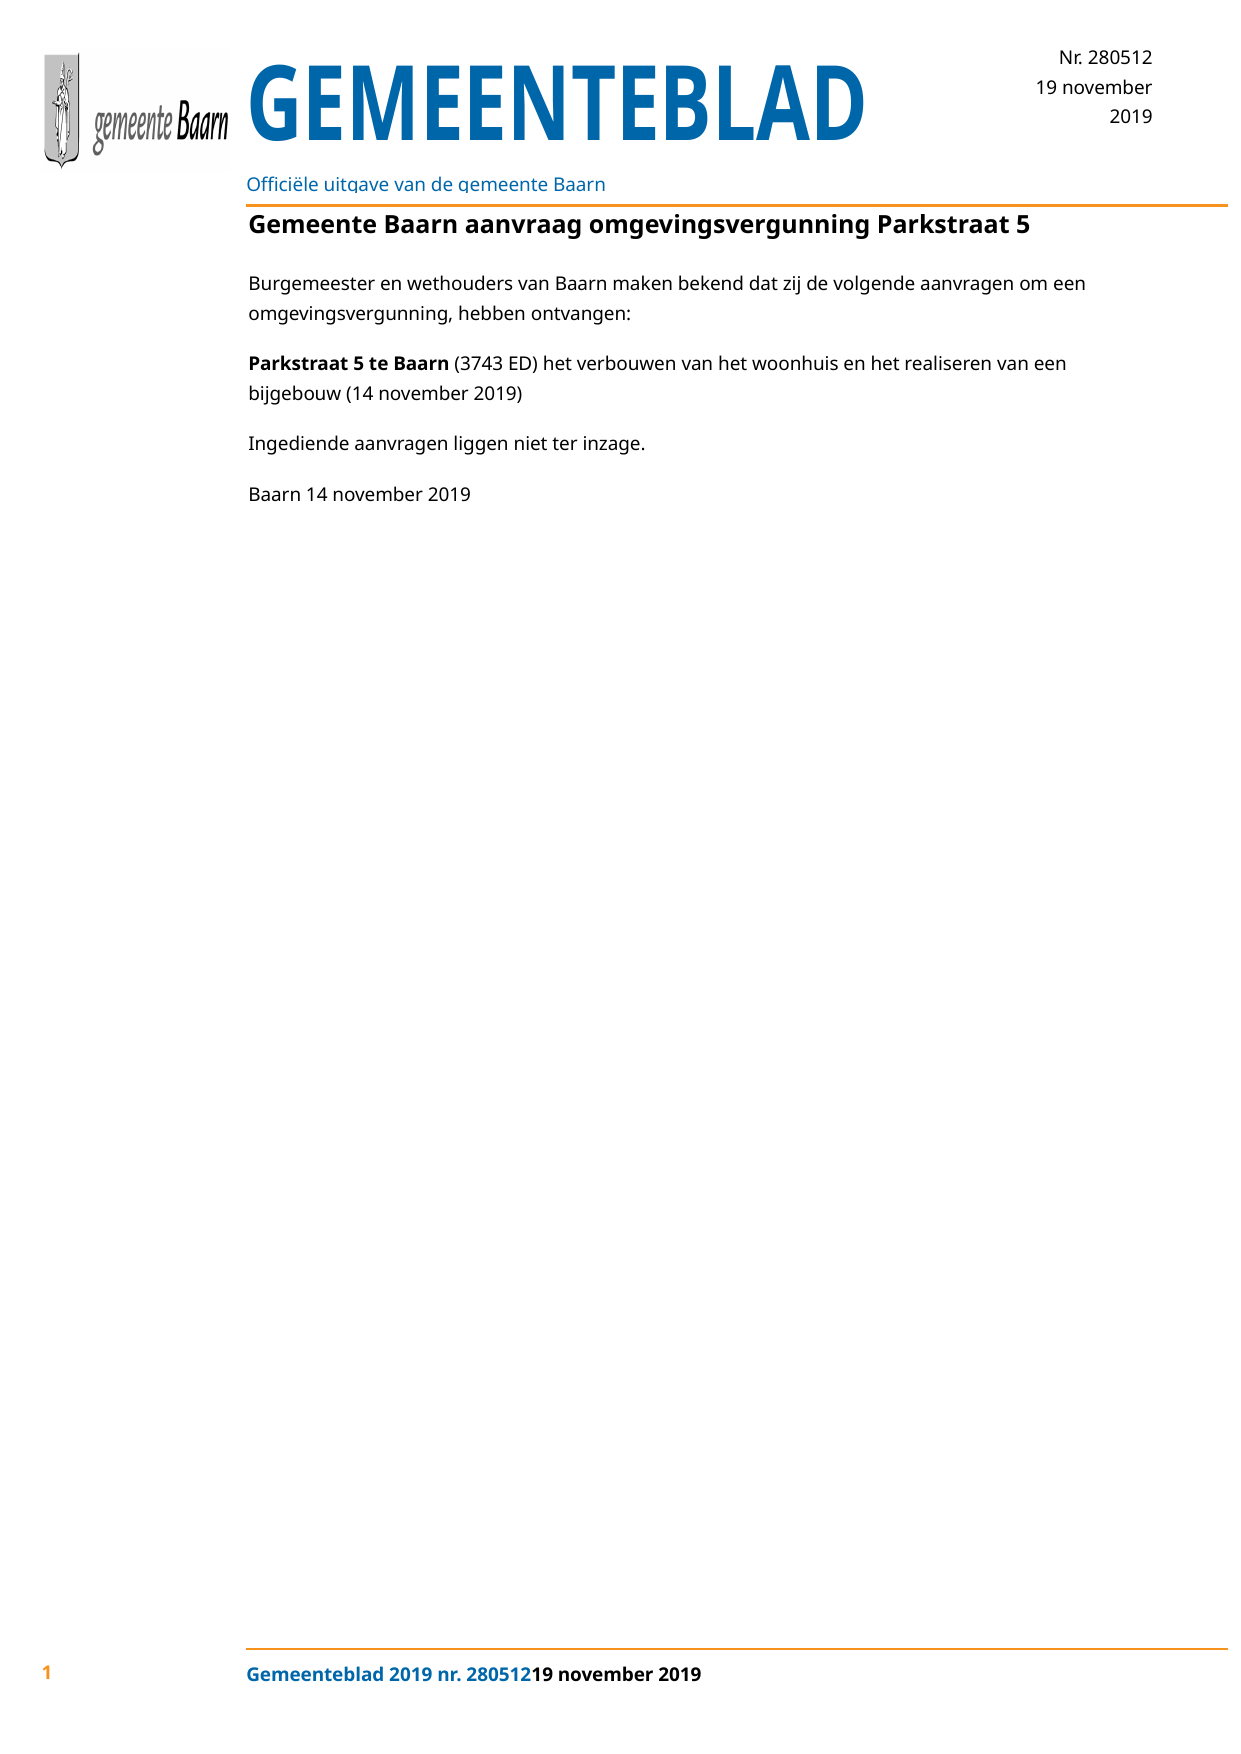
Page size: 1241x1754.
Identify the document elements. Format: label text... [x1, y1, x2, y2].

text Baarn 14 november 2019 [248, 481, 1152, 506]
text Parkstraat 5 te Baarn (3743 ED) het verbouwen van het woonhuis en het realiseren van een bijgebouw (14 november 2019) [248, 350, 1152, 406]
picture [41, 47, 231, 172]
text Burgemeester en wethouders van Baarn maken bekend dat zij de volgende aanvragen om een omgevingsvergunning, hebben ontvangen: [248, 270, 1152, 326]
text Gemeente Baarn aanvraag omgevingsvergunning Parkstraat 5 [248, 207, 1152, 241]
text Ingediende aanvragen liggen niet ter inzage. [248, 430, 1152, 456]
